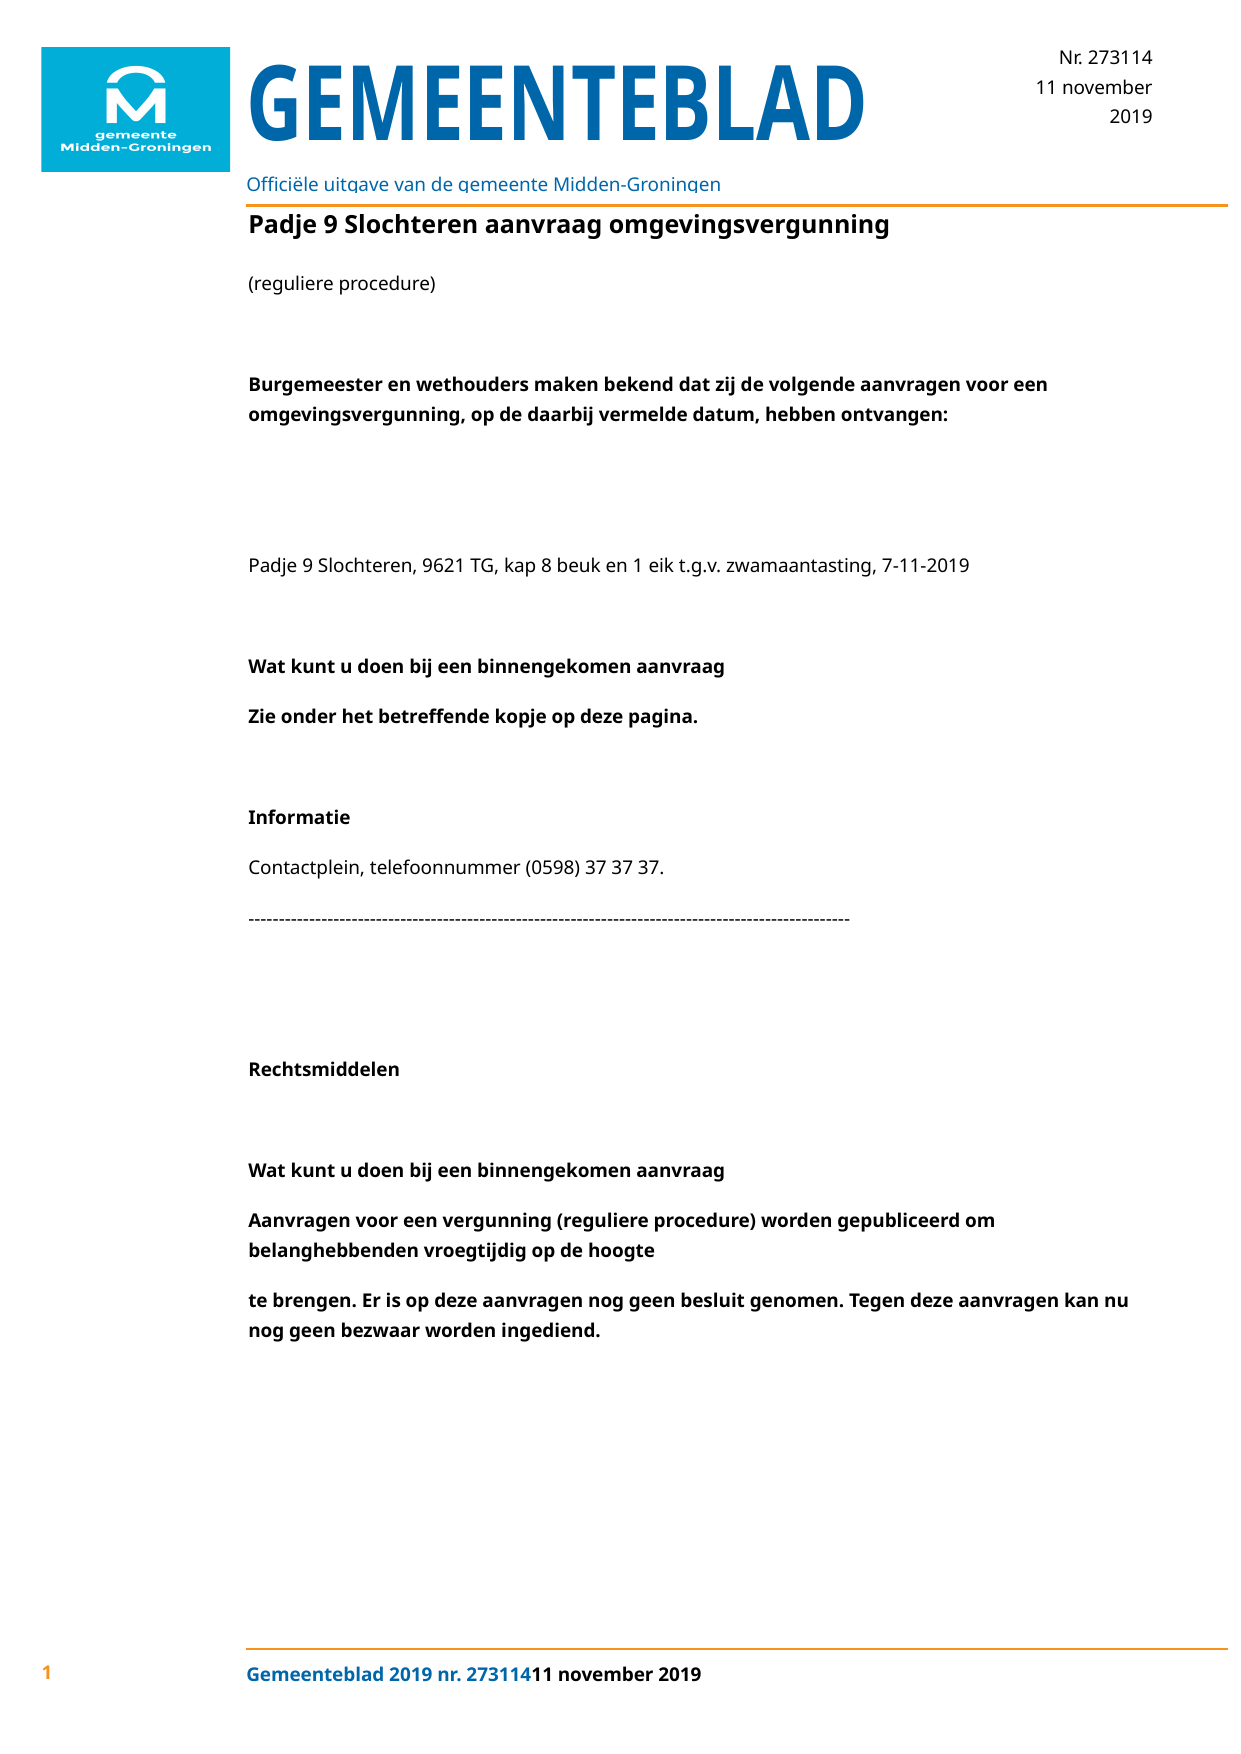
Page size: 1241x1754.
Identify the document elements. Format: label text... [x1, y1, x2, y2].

picture [108, 66, 164, 82]
text Zie onder het betreffende kopje op deze pagina. [248, 703, 1152, 729]
text Padje 9 Slochteren, 9621 TG, kap 8 beuk en 1 eik t.g.v. zwamaantasting, 7-11-2019 [248, 552, 1152, 578]
text Wat kunt u doen bij een binnengekomen aanvraag [248, 653, 1152, 678]
picture [184, 146, 190, 153]
text Informatie [248, 804, 1152, 830]
text Aanvragen voor een vergunning (reguliere procedure) worden gepubliceerd om belanghebbenden vroegtijdig op de hoogte [248, 1207, 1152, 1263]
picture [107, 89, 165, 122]
text Wat kunt u doen bij een binnengekomen aanvraag [248, 1157, 1152, 1183]
text te brengen. Er is op deze aanvragen nog geen besluit genomen. Tegen deze aanvragen kan nu nog geen bezwaar worden ingediend. [248, 1287, 1152, 1343]
text Padje 9 Slochteren aanvraag omgevingsvergunning [248, 207, 1152, 241]
text Burgemeester en wethouders maken bekend dat zij de volgende aanvragen voor een omgevingsvergunning, op de daarbij vermelde datum, hebben ontvangen: [248, 371, 1152, 426]
text Contactplein, telefoonnummer (0598) 37 37 37. [248, 854, 1152, 880]
text --------------------------------------------------------------------------------------------------- [248, 905, 1152, 931]
text (reguliere procedure) [248, 270, 1152, 296]
text Rechtsmiddelen [248, 1056, 1152, 1082]
